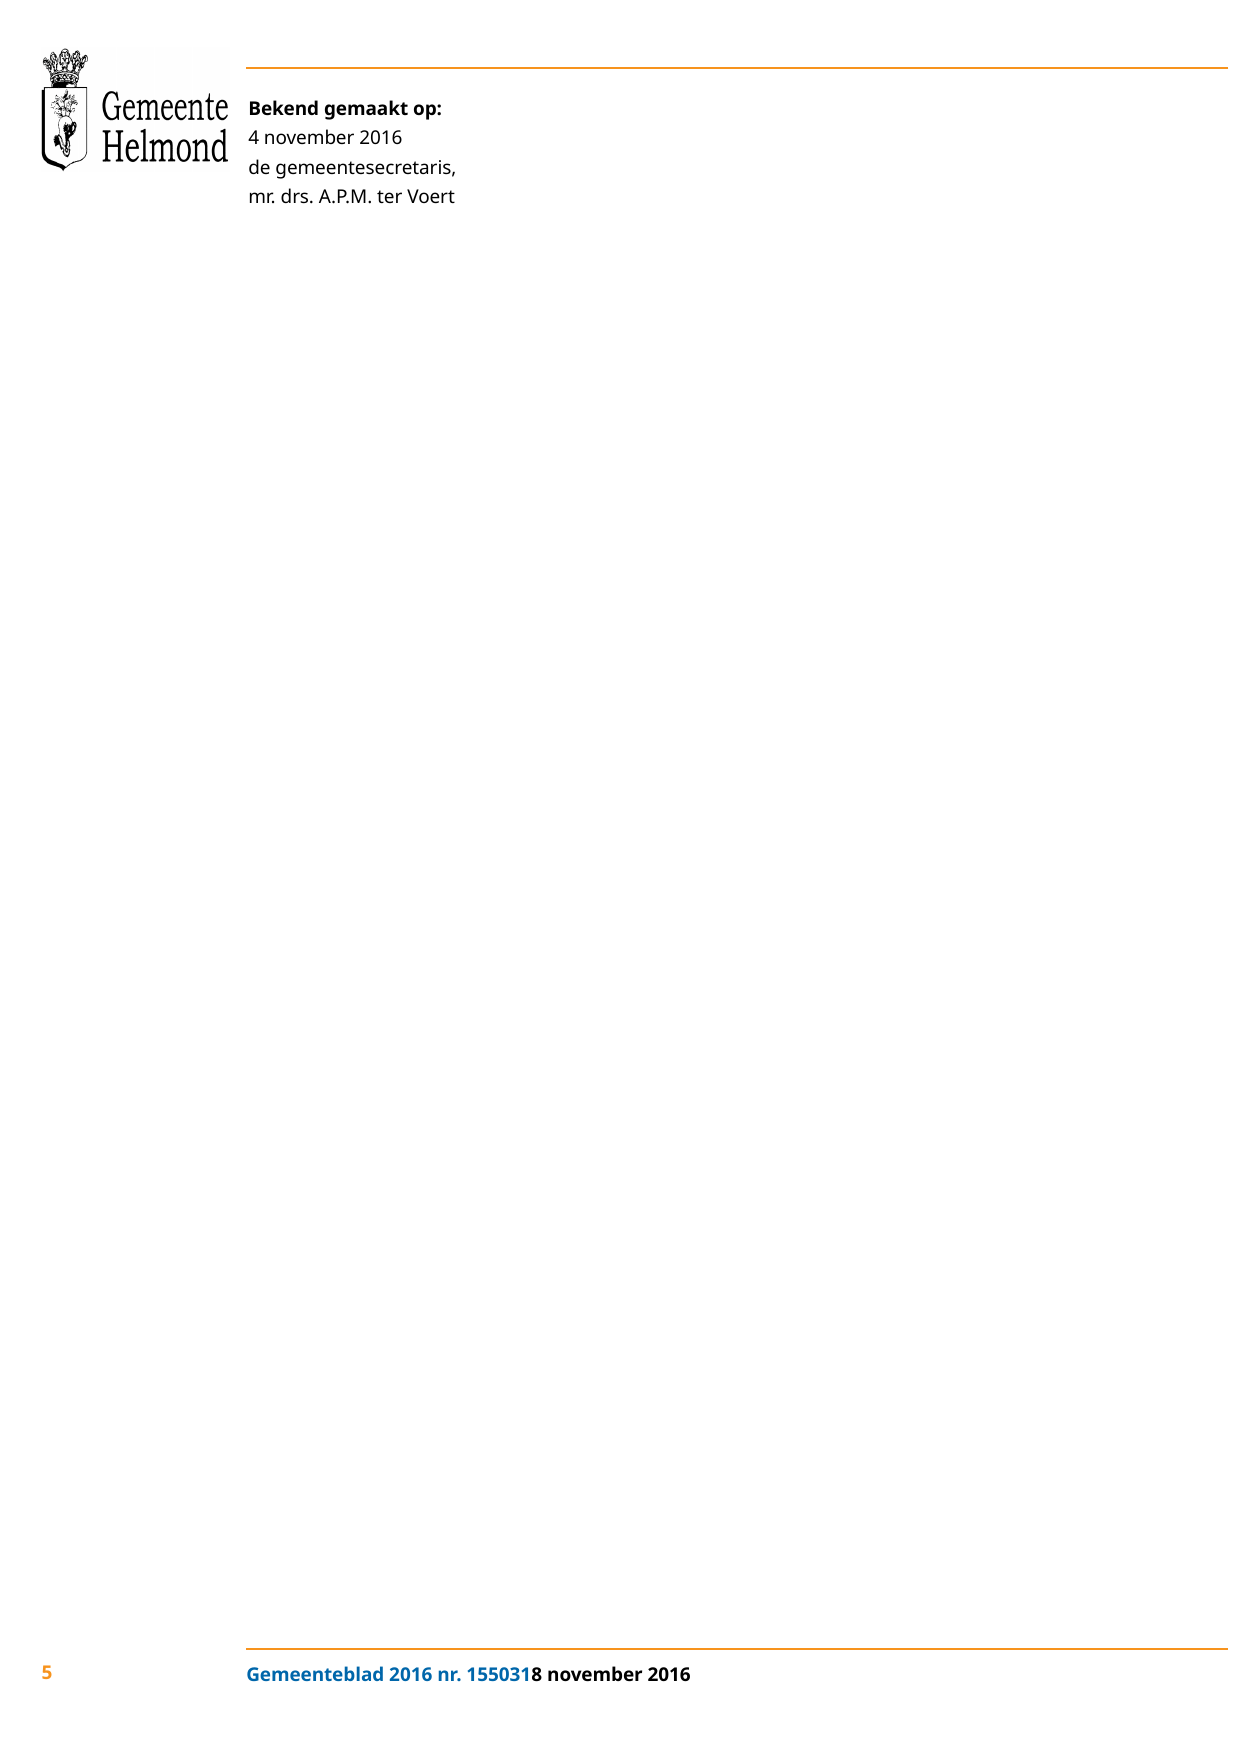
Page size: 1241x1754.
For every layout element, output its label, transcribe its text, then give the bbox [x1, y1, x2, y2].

text mr. drs. A.P.M. ter Voert [248, 183, 1152, 209]
text de gemeentesecretaris, [248, 154, 1152, 180]
picture [41, 47, 231, 172]
text 4 november 2016 [248, 124, 1152, 150]
text Bekend gemaakt op: [248, 95, 1152, 121]
